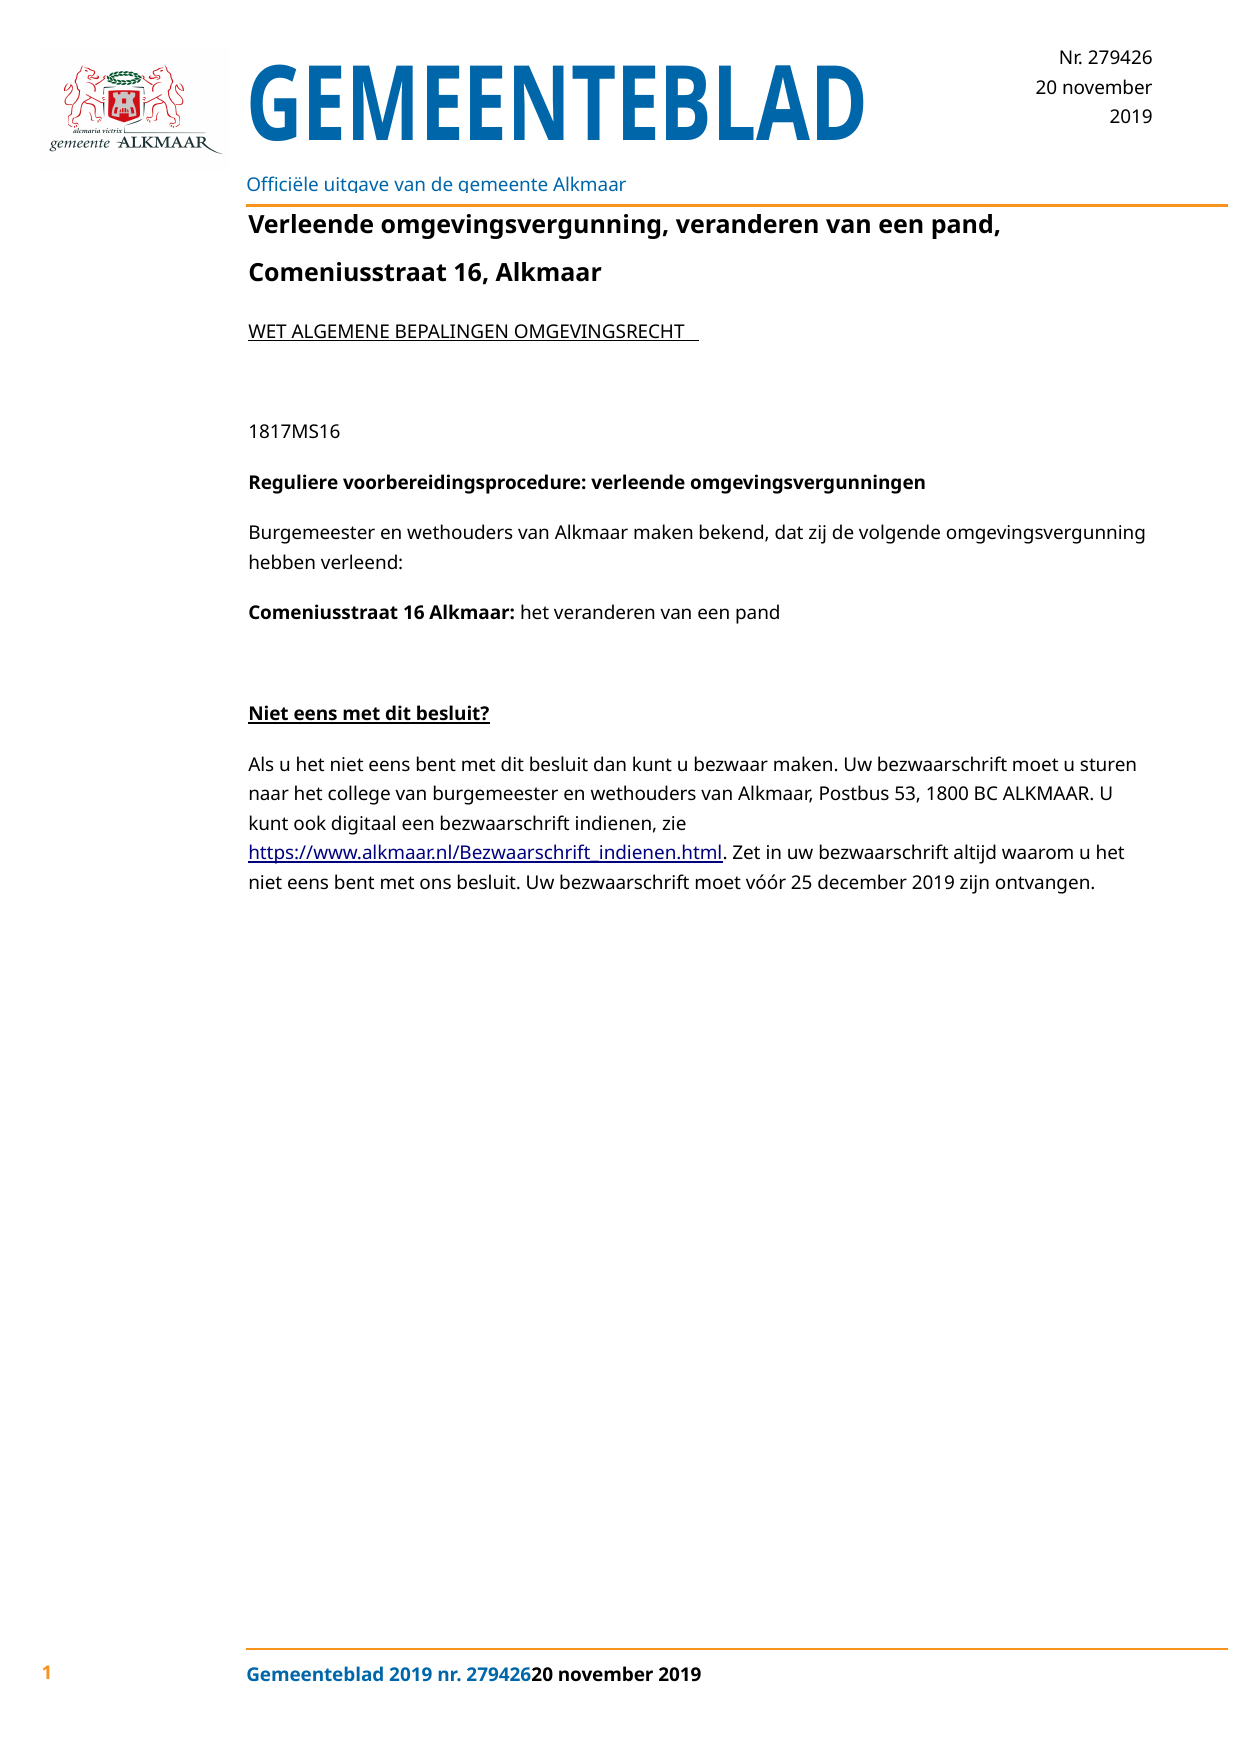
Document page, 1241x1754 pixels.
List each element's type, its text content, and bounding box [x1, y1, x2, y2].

text Niet eens met dit besluit? [248, 700, 1152, 726]
text Burgemeester en wethouders van Alkmaar maken bekend, dat zij de volgende omgevingsvergunning hebben verleend: [248, 519, 1152, 575]
text WET ALGEMENE BEPALINGEN OMGEVINGSRECHT [248, 318, 1152, 344]
text Verleende omgevingsvergunning, veranderen van een pand, Comeniusstraat 16, Alkmaar [248, 207, 1152, 288]
picture [41, 47, 231, 172]
text Als u het niet eens bent met dit besluit dan kunt u bezwaar maken. Uw bezwaarschrift moet u sturen naar het college van burgemeester en wethouders van Alkmaar, Postbus 53, 1800 BC ALKMAAR. U kunt ook digitaal een bezwaarschrift indienen, zie https://www.alkmaar.nl/Bezwaarschrift_indienen.html. Zet in uw bezwaarschrift altijd waarom u het niet eens bent met ons besluit. Uw bezwaarschrift moet vóór 25 december 2019 zijn ontvangen. [248, 751, 1152, 895]
text 1817MS16 [248, 419, 1152, 444]
text Comeniusstraat 16 Alkmaar: het veranderen van een pand [248, 599, 1152, 625]
text Reguliere voorbereidingsprocedure: verleende omgevingsvergunningen [248, 469, 1152, 495]
